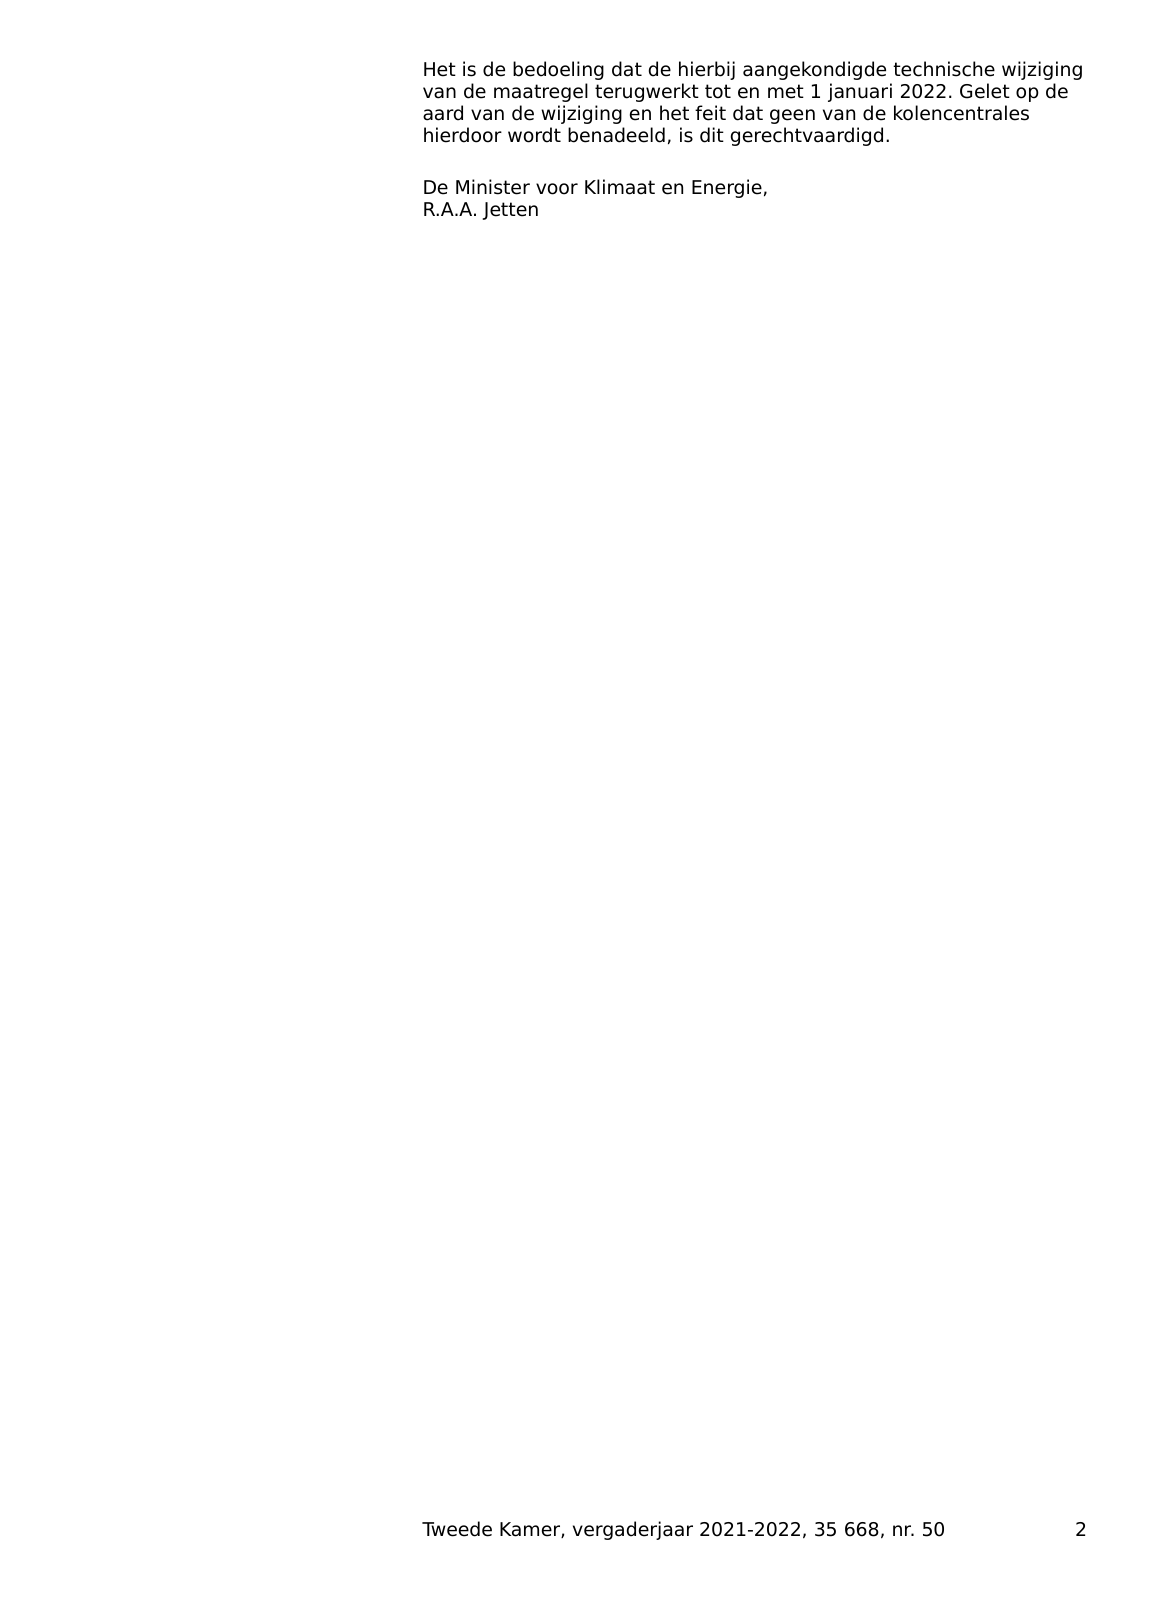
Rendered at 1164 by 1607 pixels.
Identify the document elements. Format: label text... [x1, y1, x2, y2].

text Het is de bedoeling dat de hierbij aangekondigde technische wijziging van de maatregel terugwerkt tot en met 1 januari 2022. Gelet op de aard van de wijziging en het feit dat geen van de kolencentrales hierdoor wordt benadeeld, is dit gerechtvaardigd. [422, 59, 1087, 147]
text De Minister voor Klimaat en Energie, R.A.A. Jetten [422, 177, 1087, 221]
